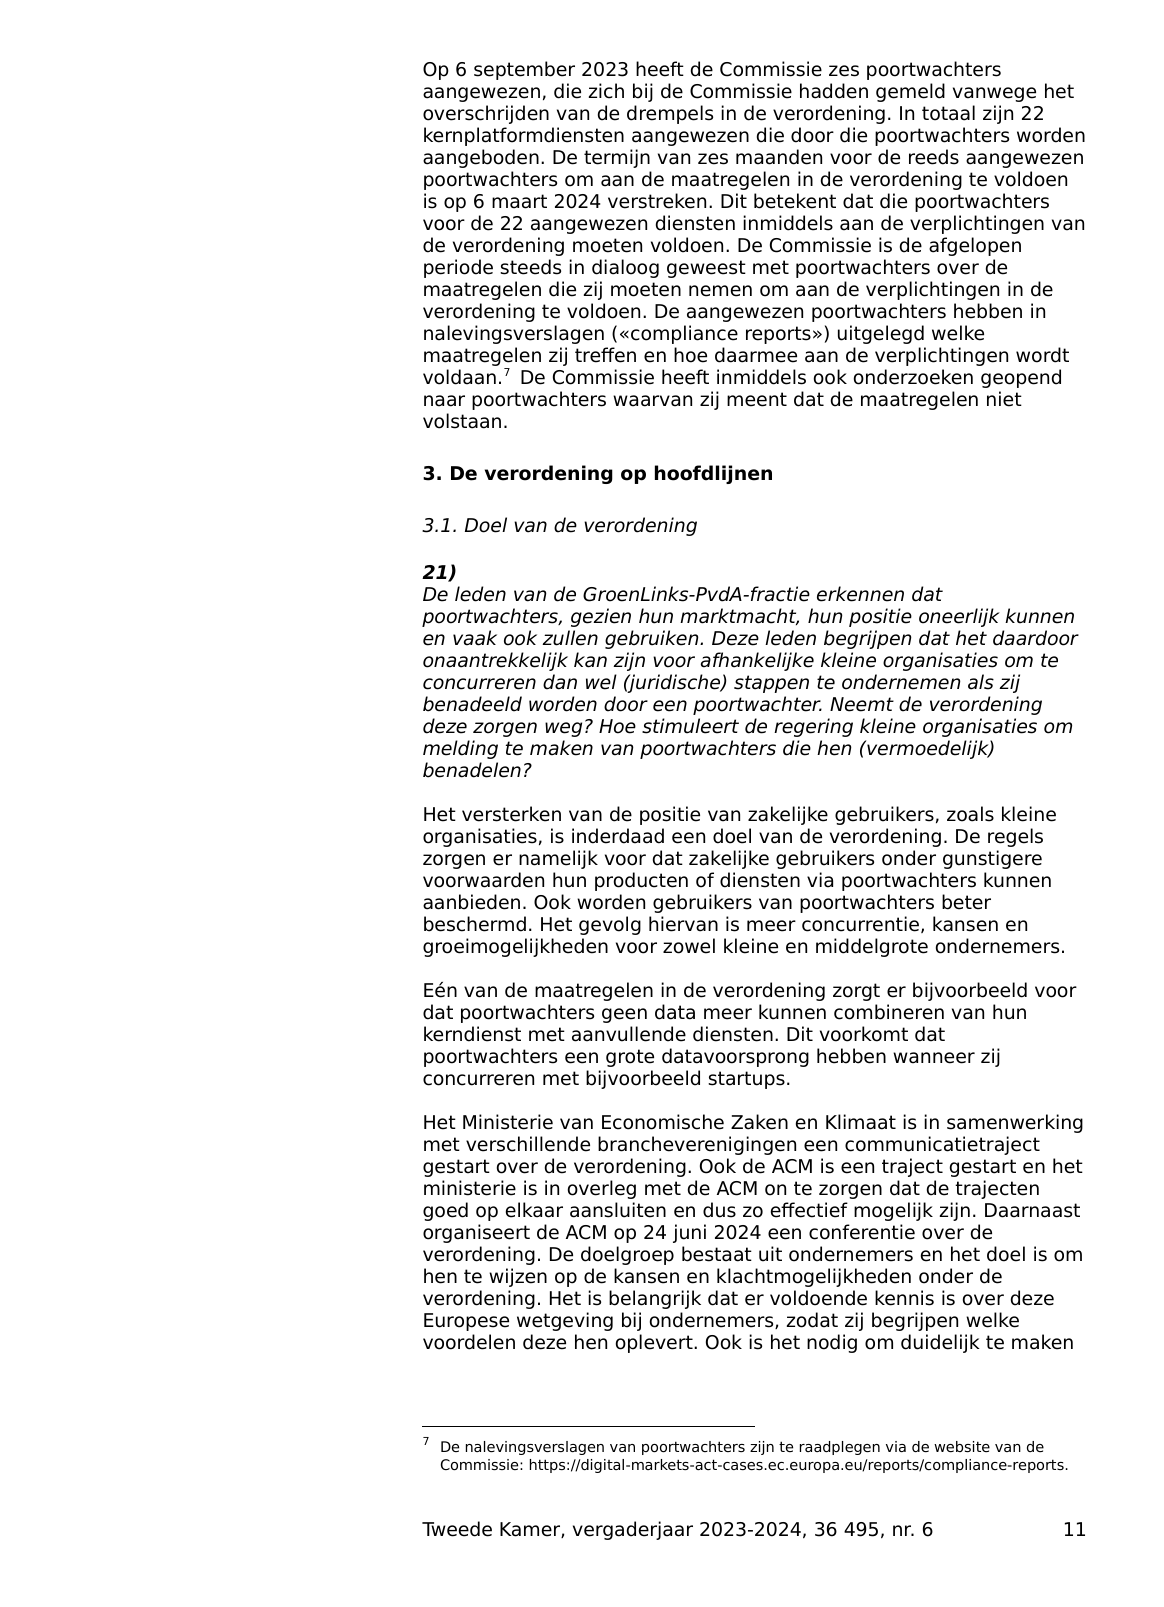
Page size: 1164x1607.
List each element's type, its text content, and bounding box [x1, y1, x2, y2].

text Het Ministerie van Economische Zaken en Klimaat is in samenwerking met verschillende brancheverenigingen een communicatietraject gestart over de verordening. Ook de ACM is een traject gestart en het ministerie is in overleg met de ACM on te zorgen dat de trajecten goed op elkaar aansluiten en dus zo effectief mogelijk zijn. Daarnaast organiseert de ACM op 24 juni 2024 een conferentie over de verordening. De doelgroep bestaat uit ondernemers en het doel is om hen te wijzen op de kansen en klachtmogelijkheden onder de verordening. Het is belangrijk dat er voldoende kennis is over deze Europese wetgeving bij ondernemers, zodat zij begrijpen welke voordelen deze hen oplevert. Ook is het nodig om duidelijk te maken [422, 1112, 1087, 1353]
subtitle 3. De verordening op hoofdlijnen [422, 463, 1087, 485]
text Op 6 september 2023 heeft de Commissie zes poortwachters aangewezen, die zich bij de Commissie hadden gemeld vanwege het overschrijden van de drempels in de verordening. In totaal zijn 22 kernplatformdiensten aangewezen die door die poortwachters worden aangeboden. De termijn van zes maanden voor de reeds aangewezen poortwachters om aan de maatregelen in de verordening te voldoen is op 6 maart 2024 verstreken. Dit betekent dat die poortwachters voor de 22 aangewezen diensten inmiddels aan de verplichtingen van de verordening moeten voldoen. De Commissie is de afgelopen periode steeds in dialoog geweest met poortwachters over de maatregelen die zij moeten nemen om aan de verplichtingen in de verordening te voldoen. De aangewezen poortwachters hebben in nalevingsverslagen («compliance reports») uitgelegd welke maatregelen zij treffen en hoe daarmee aan de verplichtingen wordt voldaan. De Commissie heeft inmiddels ook onderzoeken geopend naar poortwachters waarvan zij meent dat de maatregelen niet volstaan. [422, 59, 1087, 433]
text Eén van de maatregelen in de verordening zorgt er bijvoorbeeld voor dat poortwachters geen data meer kunnen combineren van hun kerndienst met aanvullende diensten. Dit voorkomt dat poortwachters een grote datavoorsprong hebben wanneer zij concurreren met bijvoorbeeld startups. [422, 980, 1087, 1089]
text De nalevingsverslagen van poortwachters zijn te raadplegen via de website van de Commissie: https://digital-markets-act-cases.ec.europa.eu/reports/compliance-reports. [422, 1435, 1087, 1474]
subtitle 3.1. Doel van de verordening [422, 515, 1087, 537]
text Het versterken van de positie van zakelijke gebruikers, zoals kleine organisaties, is inderdaad een doel van de verordening. De regels zorgen er namelijk voor dat zakelijke gebruikers onder gunstigere voorwaarden hun producten of diensten via poortwachters kunnen aanbieden. Ook worden gebruikers van poortwachters beter beschermd. Het gevolg hiervan is meer concurrentie, kansen en groeimogelijkheden voor zowel kleine en middelgrote ondernemers. [422, 804, 1087, 957]
text De leden van de GroenLinks-PvdA-fractie erkennen dat poortwachters, gezien hun marktmacht, hun positie oneerlijk kunnen en vaak ook zullen gebruiken. Deze leden begrijpen dat het daardoor onaantrekkelijk kan zijn voor afhankelijke kleine organisaties om te concurreren dan wel (juridische) stappen te ondernemen als zij benadeeld worden door een poortwachter. Neemt de verordening deze zorgen weg? Hoe stimuleert de regering kleine organisaties om melding te maken van poortwachters die hen (vermoedelijk) benadelen? [422, 584, 1087, 781]
text 21) [422, 562, 1087, 584]
